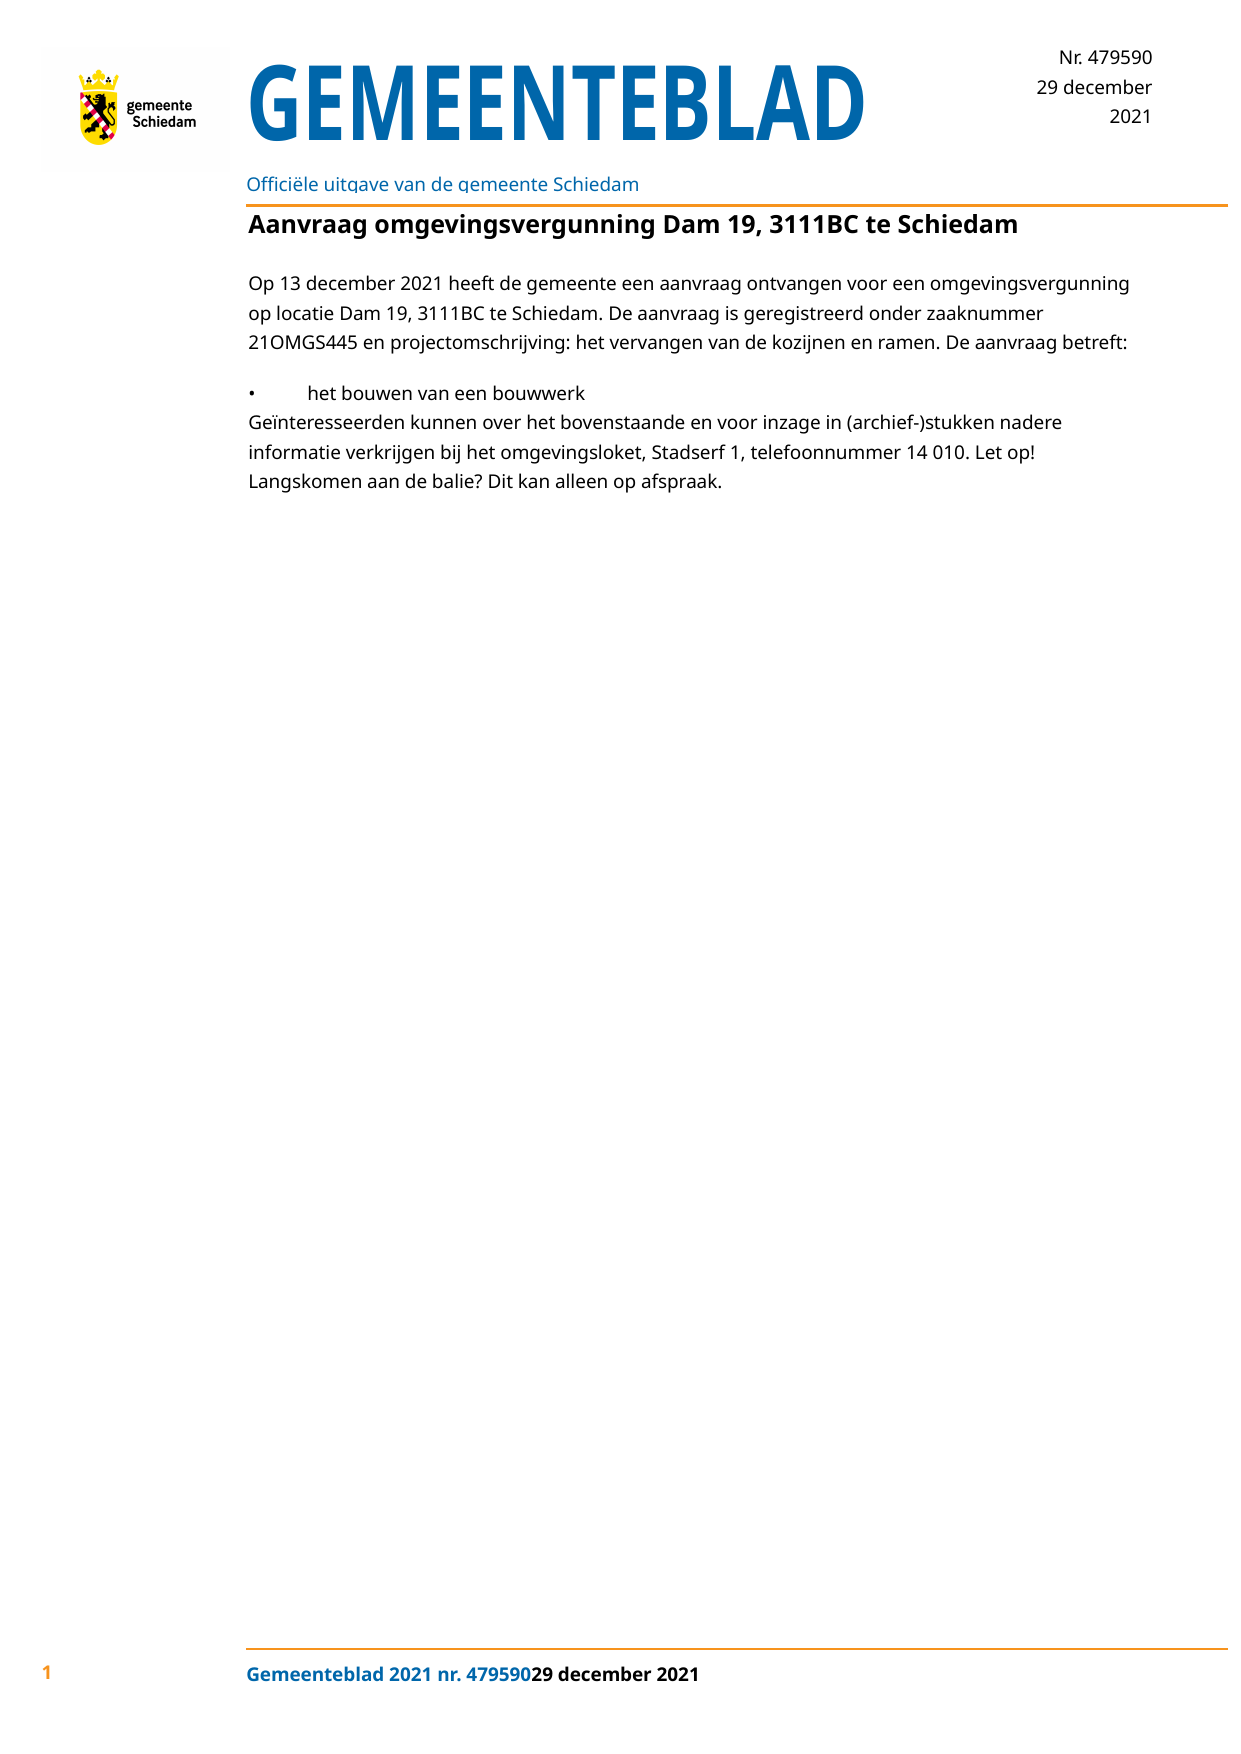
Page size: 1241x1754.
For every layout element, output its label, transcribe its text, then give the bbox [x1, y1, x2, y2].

text Aanvraag omgevingsvergunning Dam 19, 3111BC te Schiedam [248, 207, 1152, 241]
picture [41, 47, 231, 172]
text Geïnteresseerden kunnen over het bovenstaande en voor inzage in (archief-)stukken nadere informatie verkrijgen bij het omgevingsloket, Stadserf 1, telefoonnummer 14 010. Let op! Langskomen aan de balie? Dit kan alleen op afspraak. [248, 409, 1152, 494]
text Op 13 december 2021 heeft de gemeente een aanvraag ontvangen voor een omgevingsvergunning op locatie Dam 19, 3111BC te Schiedam. De aanvraag is geregistreerd onder zaaknummer 21OMGS445 en projectomschrijving: het vervangen van de kozijnen en ramen. De aanvraag betreft: [248, 270, 1152, 355]
list het bouwen van een bouwwerk [248, 380, 1152, 406]
